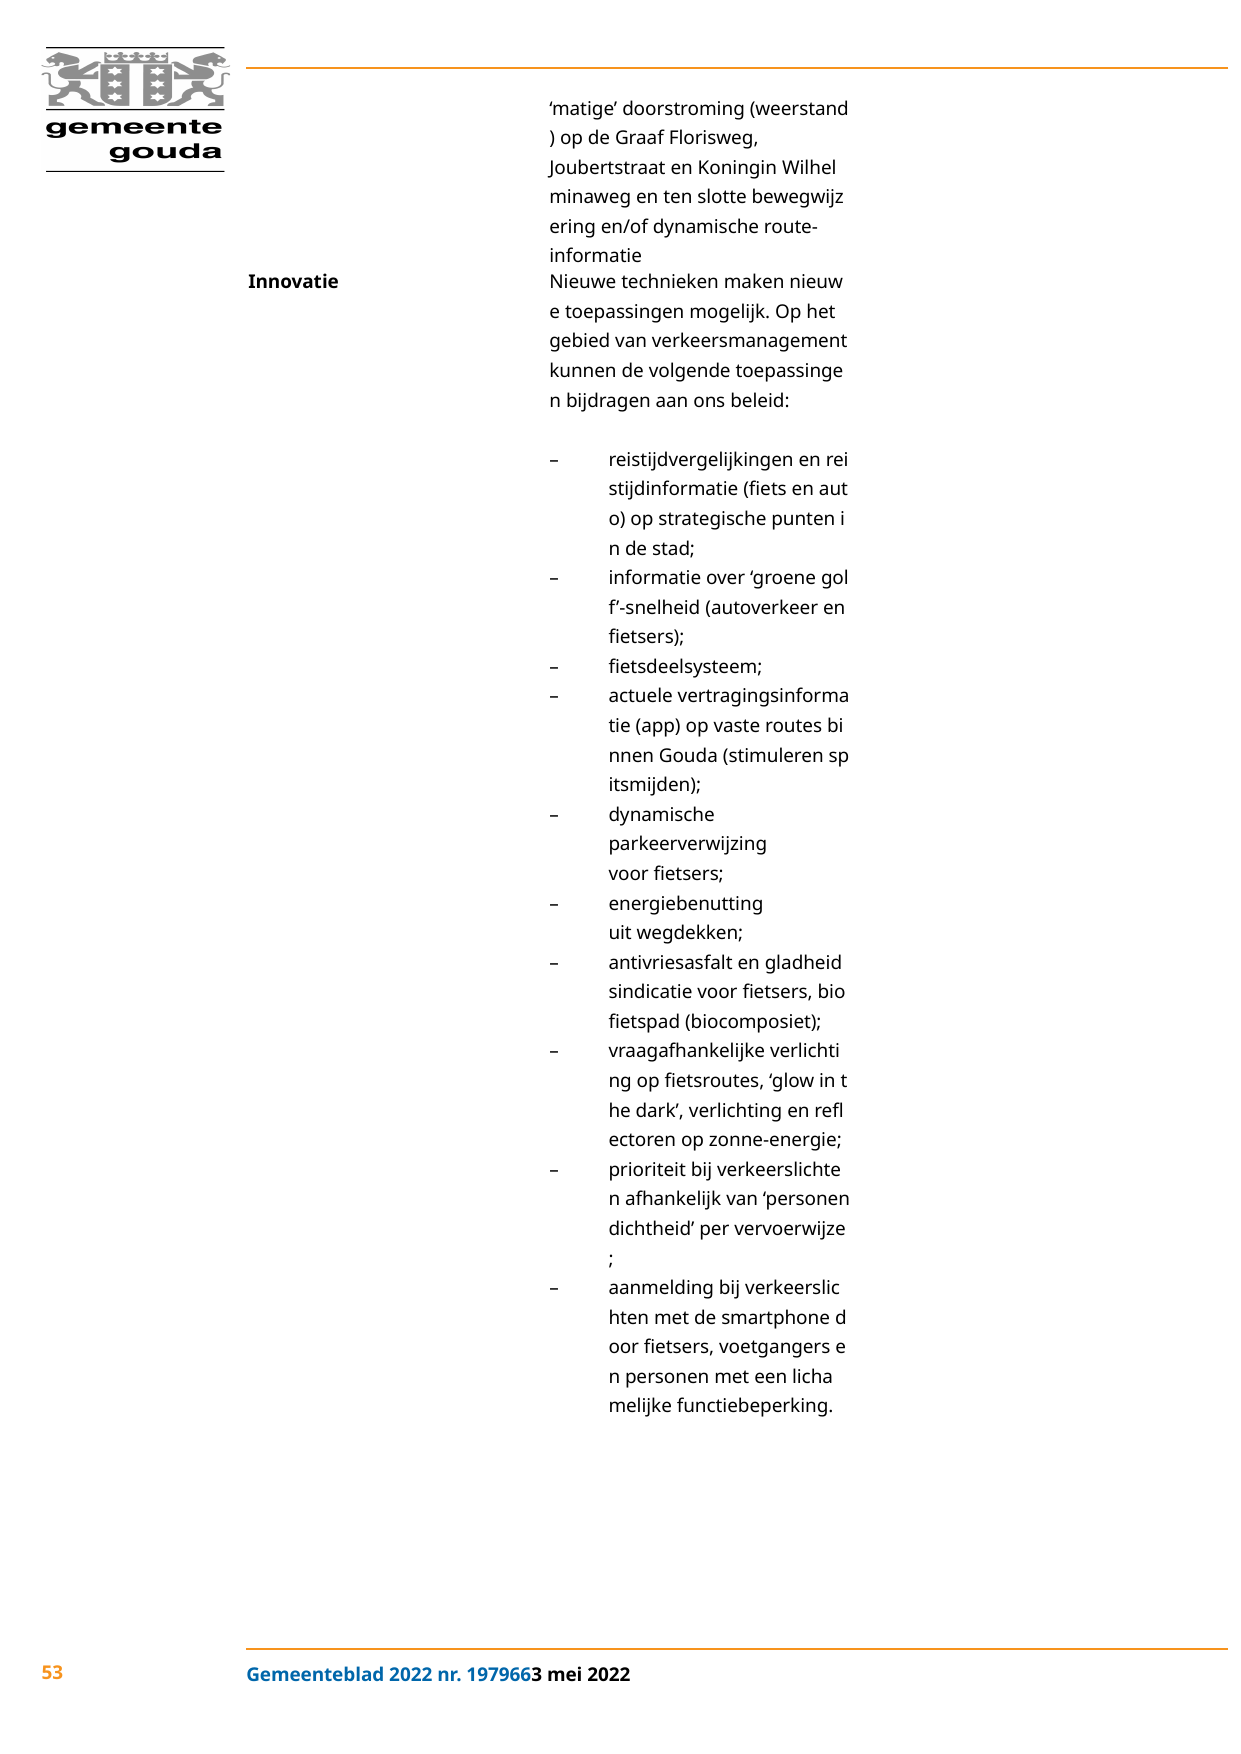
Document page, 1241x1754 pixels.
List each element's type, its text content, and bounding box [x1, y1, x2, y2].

table_cell [850, 269, 1152, 1418]
table_cell Innovatie [248, 269, 549, 1418]
picture [41, 47, 231, 172]
table_cell [850, 1418, 1152, 1444]
table_cell ‘matige’ doorstroming (weerstand) op de Graaf Florisweg, Joubertstraat en Koningin Wilhelminaweg en ten slotte bewegwijzering en/of dynamische route-informatie [549, 95, 850, 268]
table_cell [248, 95, 549, 268]
table_cell [248, 1418, 850, 1444]
table_cell Nieuwe technieken maken nieuwe toepassingen mogelijk. Op het gebied van verkeersmanagement kunnen de volgende toepassingen bijdragen aan ons beleid: reistijdvergelijkingen en reistijdinformatie (fiets en auto) op strategische punten in de stad; informatie over ‘groene golf’-snelheid (autoverkeer en fietsers); fietsdeelsysteem; actuele vertragingsinformatie (app) op vaste routes binnen Gouda (stimuleren spitsmijden); dynamische parkeerverwijzing voor fietsers; energiebenutting uit wegdekken; antivriesasfalt en gladheidsindicatie voor fietsers, biofietspad (biocomposiet); vraagafhankelijke verlichting op fietsroutes, ‘glow in the dark’, verlichting en reflectoren op zonne-energie; prioriteit bij verkeerslichten afhankelijk van ‘personendichtheid’ per vervoerwijze; aanmelding bij verkeerslichten met de smartphone door fietsers, voetgangers en personen met een lichamelijke functiebeperking. [549, 269, 850, 1418]
table_cell [850, 95, 1152, 268]
